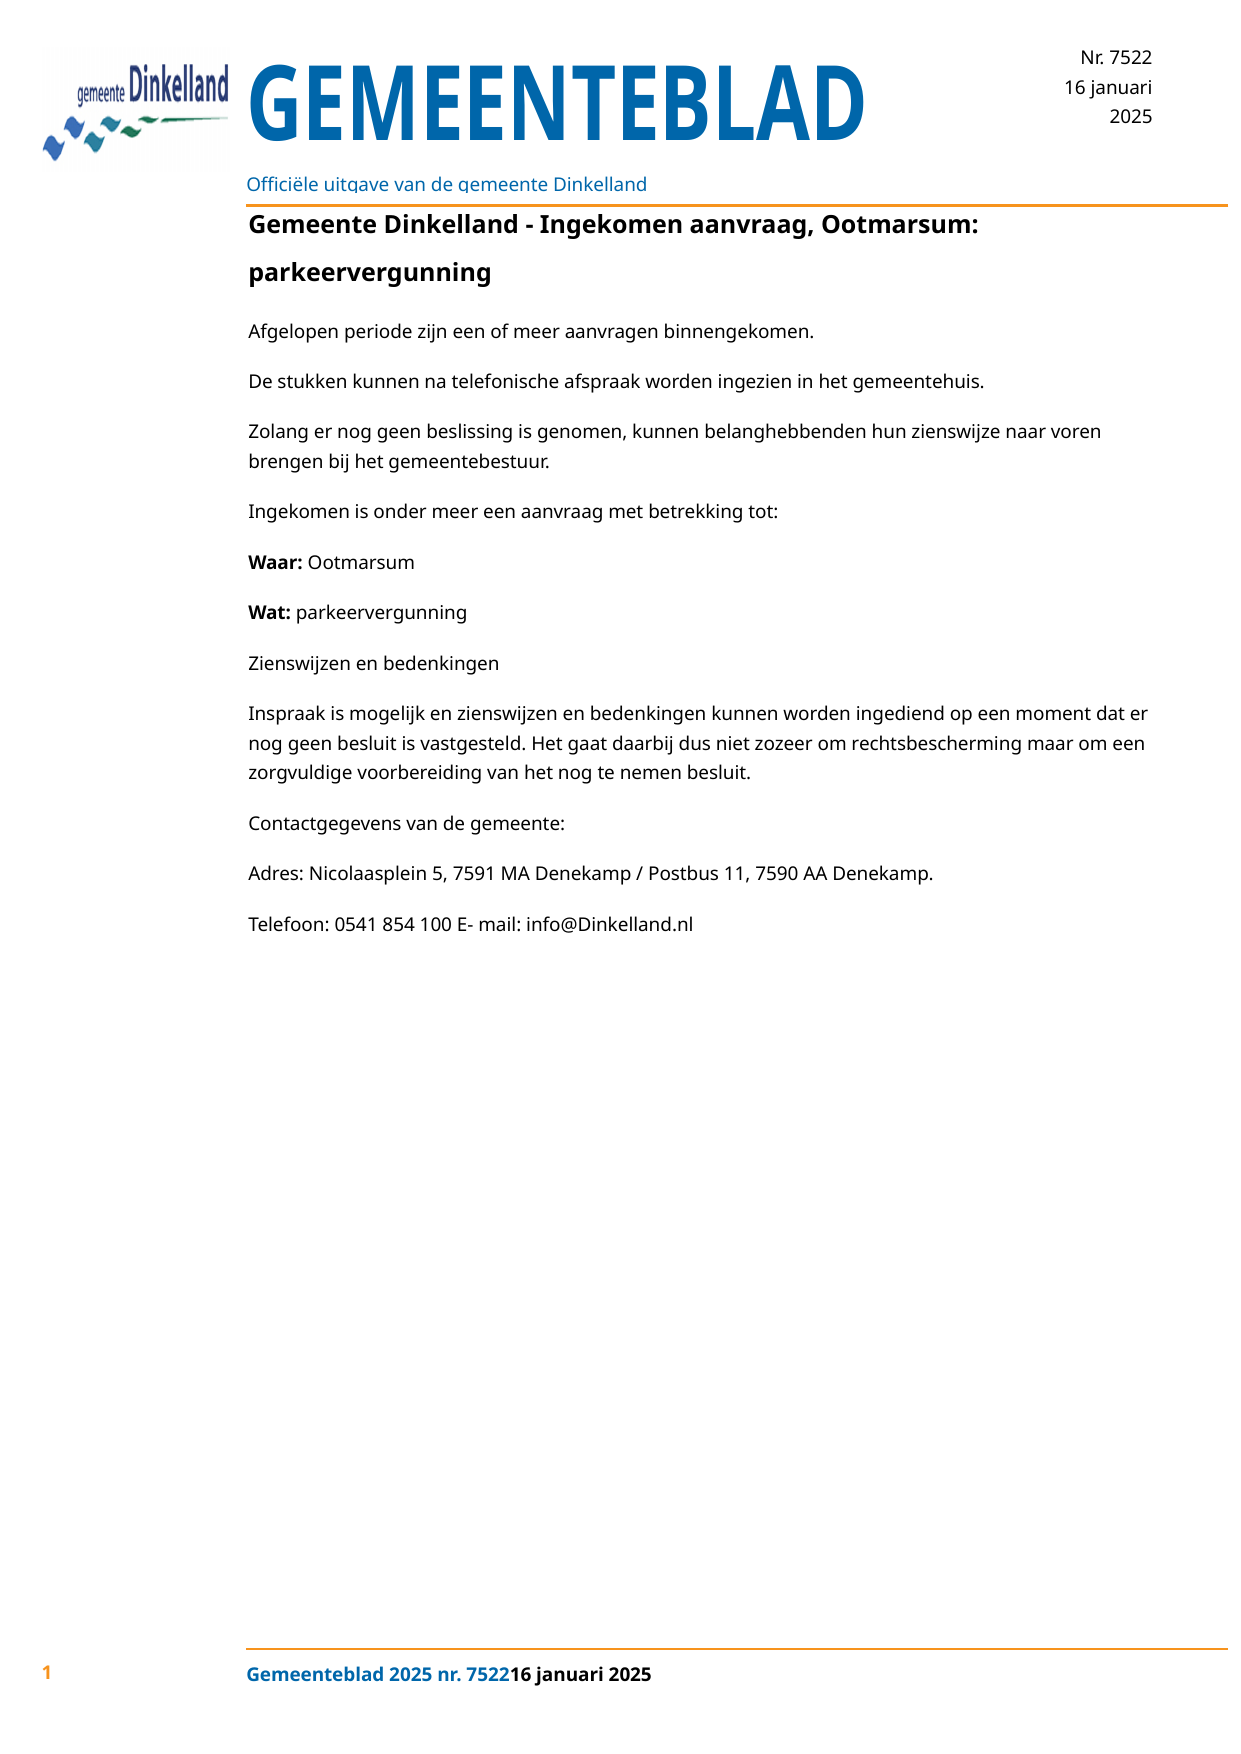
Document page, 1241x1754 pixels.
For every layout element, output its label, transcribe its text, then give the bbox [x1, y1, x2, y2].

picture [41, 47, 231, 172]
text Afgelopen periode zijn een of meer aanvragen binnengekomen. [248, 318, 1152, 344]
text Ingekomen is onder meer een aanvraag met betrekking tot: [248, 499, 1152, 524]
text Contactgegevens van de gemeente: [248, 810, 1152, 836]
text Waar: Ootmarsum [248, 549, 1152, 575]
text Zienswijzen en bedenkingen [248, 650, 1152, 676]
text Zolang er nog geen beslissing is genomen, kunnen belanghebbenden hun zienswijze naar voren brengen bij het gemeentebestuur. [248, 419, 1152, 474]
text Telefoon: 0541 854 100 E- mail: info@Dinkelland.nl [248, 911, 1152, 937]
text Wat: parkeervergunning [248, 599, 1152, 625]
text Inspraak is mogelijk en zienswijzen en bedenkingen kunnen worden ingediend op een moment dat er nog geen besluit is vastgesteld. Het gaat daarbij dus niet zozeer om rechtsbescherming maar om een zorgvuldige voorbereiding van het nog te nemen besluit. [248, 700, 1152, 785]
text Gemeente Dinkelland - Ingekomen aanvraag, Ootmarsum: parkeervergunning [248, 207, 1152, 288]
text Adres: Nicolaasplein 5, 7591 MA Denekamp / Postbus 11, 7590 AA Denekamp. [248, 860, 1152, 886]
text De stukken kunnen na telefonische afspraak worden ingezien in het gemeentehuis. [248, 368, 1152, 394]
